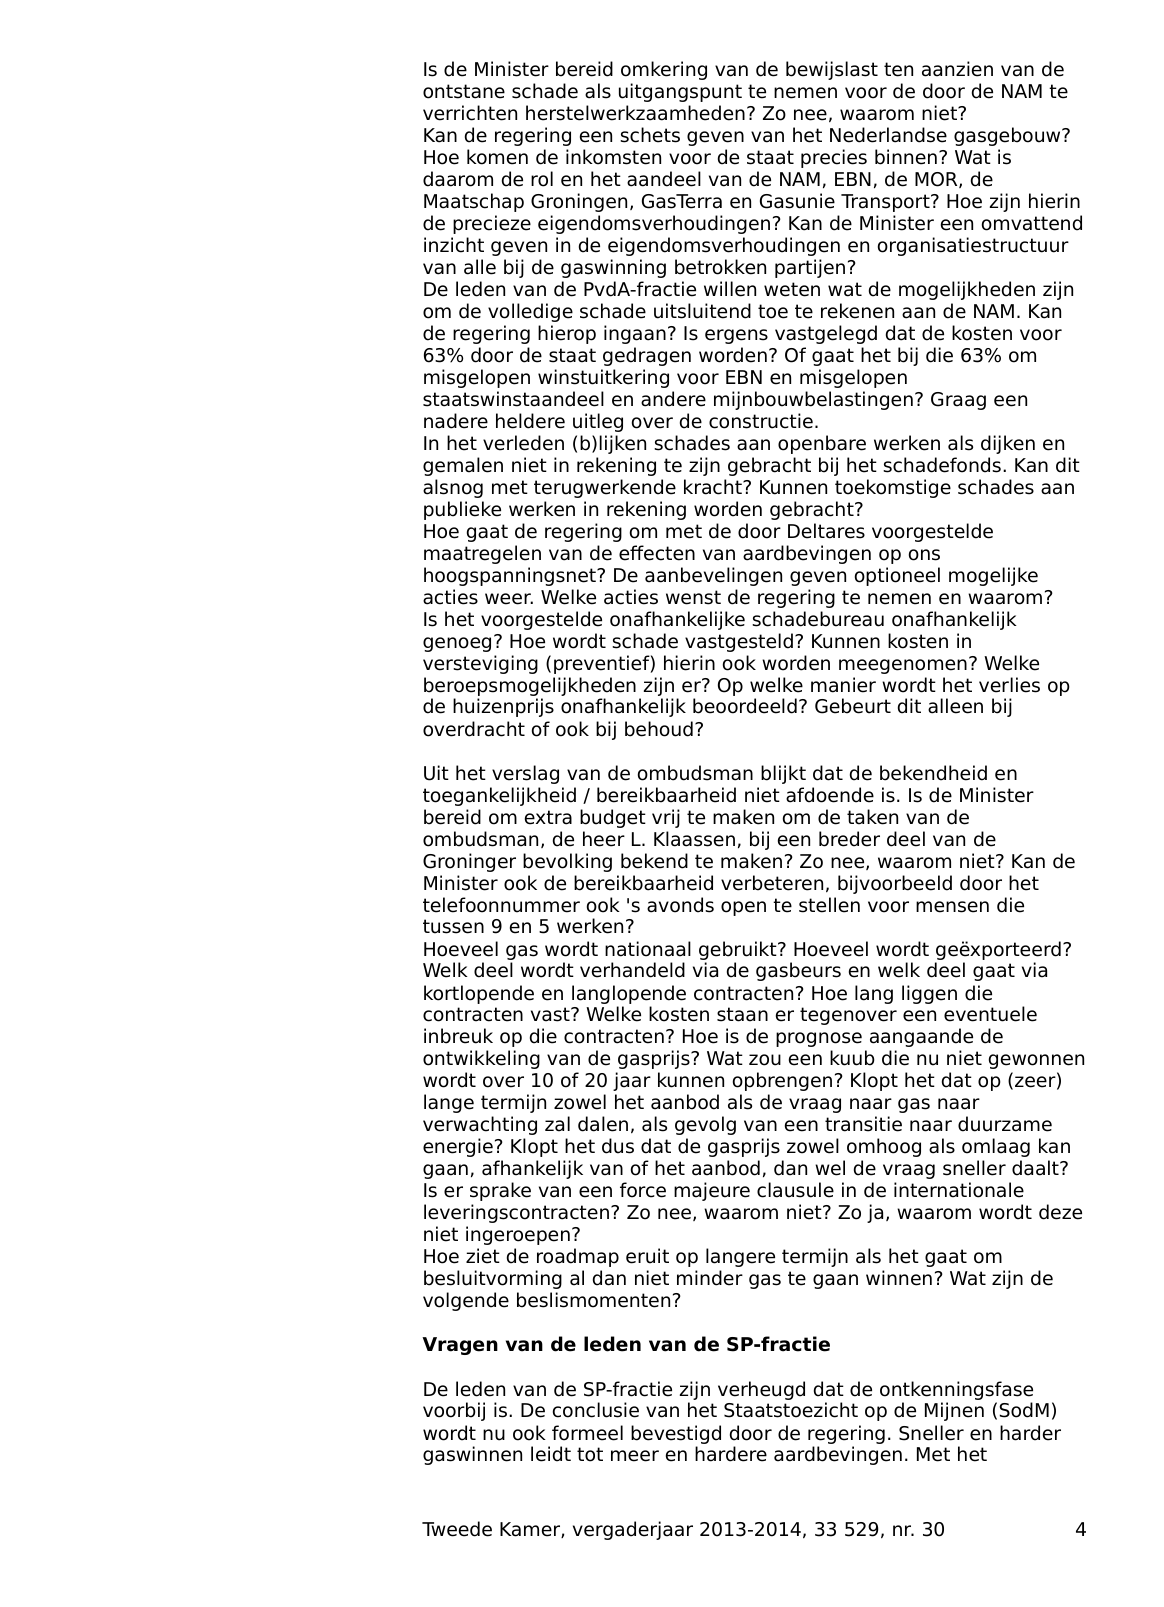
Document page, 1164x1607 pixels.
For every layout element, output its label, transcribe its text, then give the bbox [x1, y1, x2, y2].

text Hoe gaat de regering om met de door Deltares voorgestelde maatregelen van de effecten van aardbevingen op ons hoogspanningsnet? De aanbevelingen geven optioneel mogelijke acties weer. Welke acties wenst de regering te nemen en waarom? [422, 521, 1087, 608]
subtitle Vragen van de leden van de SP-fractie [422, 1334, 1087, 1356]
text De leden van de SP-fractie zijn verheugd dat de ontkenningsfase voorbij is. De conclusie van het Staatstoezicht op de Mijnen (SodM) wordt nu ook formeel bevestigd door de regering. Sneller en harder gaswinnen leidt tot meer en hardere aardbevingen. Met het [422, 1378, 1087, 1466]
text Kan de regering een schets geven van het Nederlandse gasgebouw? Hoe komen de inkomsten voor de staat precies binnen? Wat is daarom de rol en het aandeel van de NAM, EBN, de MOR, de Maatschap Groningen, GasTerra en Gasunie Transport? Hoe zijn hierin de precieze eigendomsverhoudingen? Kan de Minister een omvattend inzicht geven in de eigendomsverhoudingen en organisatiestructuur van alle bij de gaswinning betrokken partijen? [422, 125, 1087, 279]
text Uit het verslag van de ombudsman blijkt dat de bekendheid en toegankelijkheid / bereikbaarheid niet afdoende is. Is de Minister bereid om extra budget vrij te maken om de taken van de ombudsman, de heer L. Klaassen, bij een breder deel van de Groninger bevolking bekend te maken? Zo nee, waarom niet? Kan de Minister ook de bereikbaarheid verbeteren, bijvoorbeeld door het telefoonnummer ook 's avonds open te stellen voor mensen die tussen 9 en 5 werken? [422, 763, 1087, 938]
text In het verleden (b)lijken schades aan openbare werken als dijken en gemalen niet in rekening te zijn gebracht bij het schadefonds. Kan dit alsnog met terugwerkende kracht? Kunnen toekomstige schades aan publieke werken in rekening worden gebracht? [422, 433, 1087, 521]
text Is er sprake van een force majeure clausule in de internationale leveringscontracten? Zo nee, waarom niet? Zo ja, waarom wordt deze niet ingeroepen? [422, 1180, 1087, 1246]
text Hoeveel gas wordt nationaal gebruikt? Hoeveel wordt geëxporteerd? Welk deel wordt verhandeld via de gasbeurs en welk deel gaat via kortlopende en langlopende contracten? Hoe lang liggen die contracten vast? Welke kosten staan er tegenover een eventuele inbreuk op die contracten? Hoe is de prognose aangaande de ontwikkeling van de gasprijs? Wat zou een kuub die nu niet gewonnen wordt over 10 of 20 jaar kunnen opbrengen? Klopt het dat op (zeer) lange termijn zowel het aanbod als de vraag naar gas naar verwachting zal dalen, als gevolg van een transitie naar duurzame energie? Klopt het dus dat de gasprijs zowel omhoog als omlaag kan gaan, afhankelijk van of het aanbod, dan wel de vraag sneller daalt? [422, 938, 1087, 1180]
text De leden van de PvdA-fractie willen weten wat de mogelijkheden zijn om de volledige schade uitsluitend toe te rekenen aan de NAM. Kan de regering hierop ingaan? Is ergens vastgelegd dat de kosten voor 63% door de staat gedragen worden? Of gaat het bij die 63% om misgelopen winstuitkering voor EBN en misgelopen staatswinstaandeel en andere mijnbouwbelastingen? Graag een nadere heldere uitleg over de constructie. [422, 279, 1087, 433]
text Is de Minister bereid omkering van de bewijslast ten aanzien van de ontstane schade als uitgangspunt te nemen voor de door de NAM te verrichten herstelwerkzaamheden? Zo nee, waarom niet? [422, 59, 1087, 125]
text Is het voorgestelde onafhankelijke schadebureau onafhankelijk genoeg? Hoe wordt schade vastgesteld? Kunnen kosten in versteviging (preventief) hierin ook worden meegenomen? Welke beroepsmogelijkheden zijn er? Op welke manier wordt het verlies op de huizenprijs onafhankelijk beoordeeld? Gebeurt dit alleen bij overdracht of ook bij behoud? [422, 608, 1087, 740]
text Hoe ziet de roadmap eruit op langere termijn als het gaat om besluitvorming al dan niet minder gas te gaan winnen? Wat zijn de volgende beslismomenten? [422, 1246, 1087, 1312]
